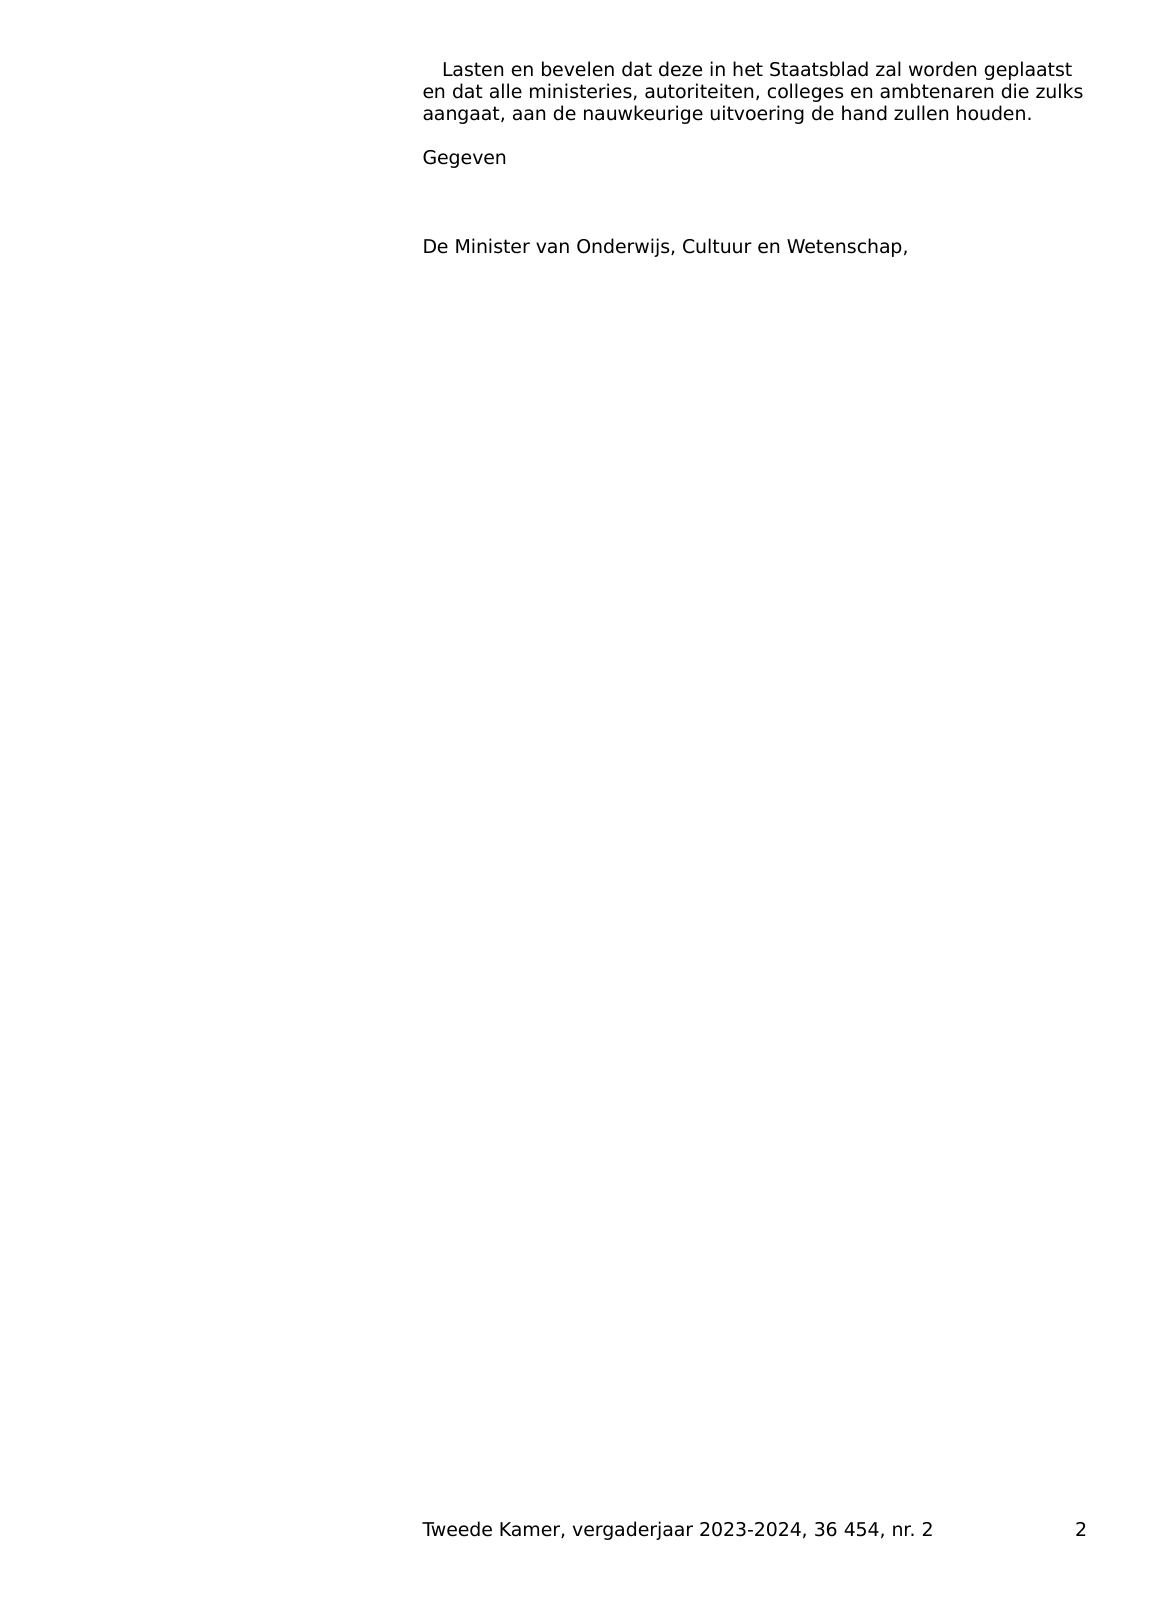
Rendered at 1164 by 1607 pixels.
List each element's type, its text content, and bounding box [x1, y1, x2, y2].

text De Minister van Onderwijs, Cultuur en Wetenschap, [422, 236, 1087, 258]
text Lasten en bevelen dat deze in het Staatsblad zal worden geplaatst en dat alle ministeries, autoriteiten, colleges en ambtenaren die zulks aangaat, aan de nauwkeurige uitvoering de hand zullen houden. [422, 59, 1087, 125]
text Gegeven [422, 147, 1087, 169]
